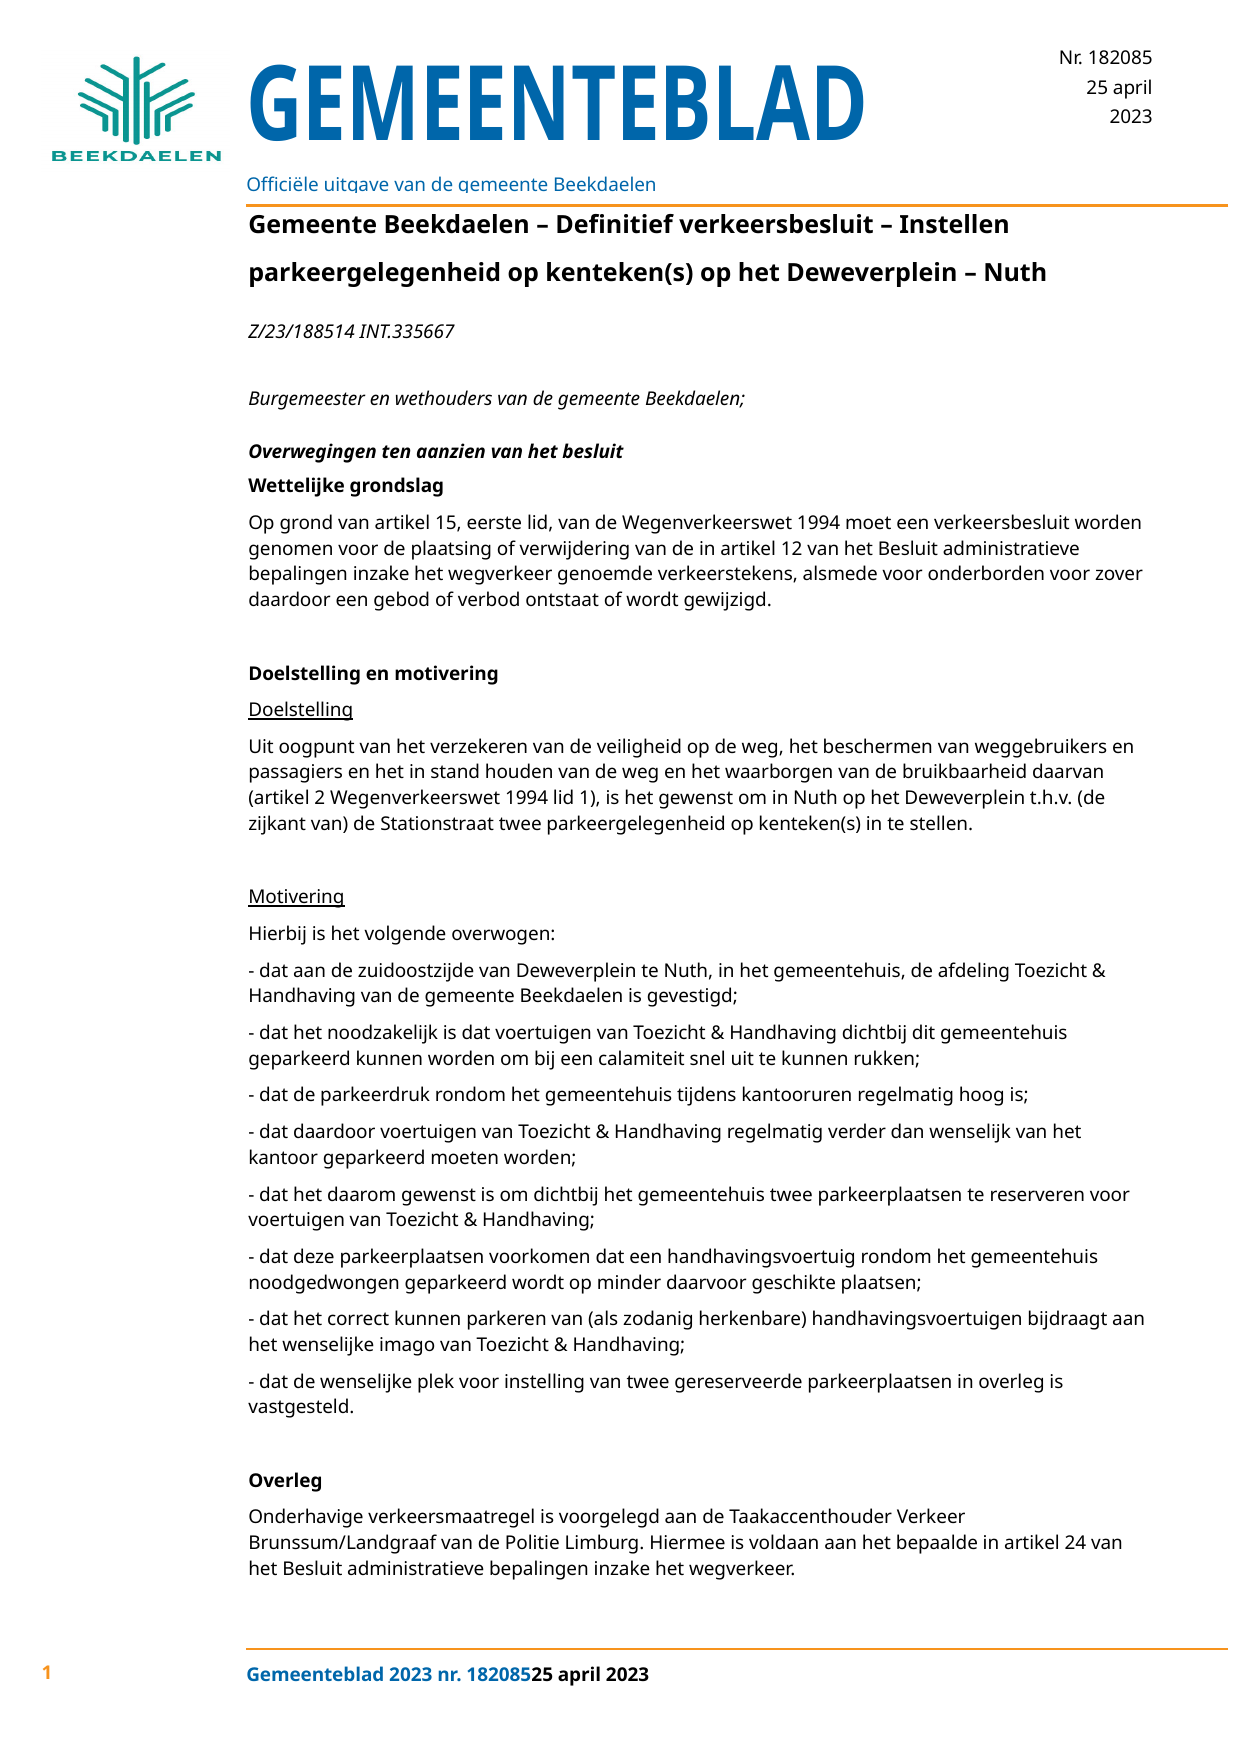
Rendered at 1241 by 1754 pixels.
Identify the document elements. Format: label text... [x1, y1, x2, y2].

text Hierbij is het volgende overwogen: [248, 920, 1152, 946]
text Onderhavige verkeersmaatregel is voorgelegd aan de Taakaccenthouder Verkeer Brunssum/Landgraaf van de Politie Limburg. Hiermee is voldaan aan het bepaalde in artikel 24 van het Besluit administratieve bepalingen inzake het wegverkeer. [248, 1504, 1152, 1581]
text Motivering [248, 883, 1152, 909]
text Doelstelling [248, 696, 1152, 722]
text Overwegingen ten aanzien van het besluit [248, 438, 1152, 464]
text Z/23/188514 INT.335667 [248, 318, 1152, 344]
text Wettelijke grondslag [248, 472, 1152, 498]
picture [41, 47, 231, 172]
text Gemeente Beekdaelen – Definitief verkeersbesluit – Instellen parkeergelegenheid op kenteken(s) op het Deweverplein – Nuth [248, 207, 1152, 288]
text Overleg [248, 1467, 1152, 1493]
text Op grond van artikel 15, eerste lid, van de Wegenverkeerswet 1994 moet een verkeersbesluit worden genomen voor de plaatsing of verwijdering van de in artikel 12 van het Besluit administratieve bepalingen inzake het wegverkeer genoemde verkeerstekens, alsmede voor onderborden voor zover daardoor een gebod of verbod ontstaat of wordt gewijzigd. [248, 509, 1152, 612]
text - dat de wenselijke plek voor instelling van twee gereserveerde parkeerplaatsen in overleg is vastgesteld. [248, 1368, 1152, 1419]
text Doelstelling en motivering [248, 660, 1152, 685]
text - dat aan de zuidoostzijde van Deweverplein te Nuth, in het gemeentehuis, de afdeling Toezicht & Handhaving van de gemeente Beekdaelen is gevestigd; [248, 957, 1152, 1008]
text - dat de parkeerdruk rondom het gemeentehuis tijdens kantooruren regelmatig hoog is; [248, 1082, 1152, 1107]
text Burgemeester en wethouders van de gemeente Beekdaelen; [248, 386, 1152, 411]
text - dat daardoor voertuigen van Toezicht & Handhaving regelmatig verder dan wenselijk van het kantoor geparkeerd moeten worden; [248, 1118, 1152, 1170]
text - dat het daarom gewenst is om dichtbij het gemeentehuis twee parkeerplaatsen te reserveren voor voertuigen van Toezicht & Handhaving; [248, 1181, 1152, 1232]
text - dat het noodzakelijk is dat voertuigen van Toezicht & Handhaving dichtbij dit gemeentehuis geparkeerd kunnen worden om bij een calamiteit snel uit te kunnen rukken; [248, 1019, 1152, 1071]
text Uit oogpunt van het verzekeren van de veiligheid op de weg, het beschermen van weggebruikers en passagiers en het in stand houden van de weg en het waarborgen van de bruikbaarheid daarvan (artikel 2 Wegenverkeerswet 1994 lid 1), is het gewenst om in Nuth op het Deweverplein t.h.v. (de zijkant van) de Stationstraat twee parkeergelegenheid op kenteken(s) in te stellen. [248, 733, 1152, 836]
text - dat het correct kunnen parkeren van (als zodanig herkenbare) handhavingsvoertuigen bijdraagt aan het wenselijke imago van Toezicht & Handhaving; [248, 1306, 1152, 1357]
text - dat deze parkeerplaatsen voorkomen dat een handhavingsvoertuig rondom het gemeentehuis noodgedwongen geparkeerd wordt op minder daarvoor geschikte plaatsen; [248, 1243, 1152, 1294]
